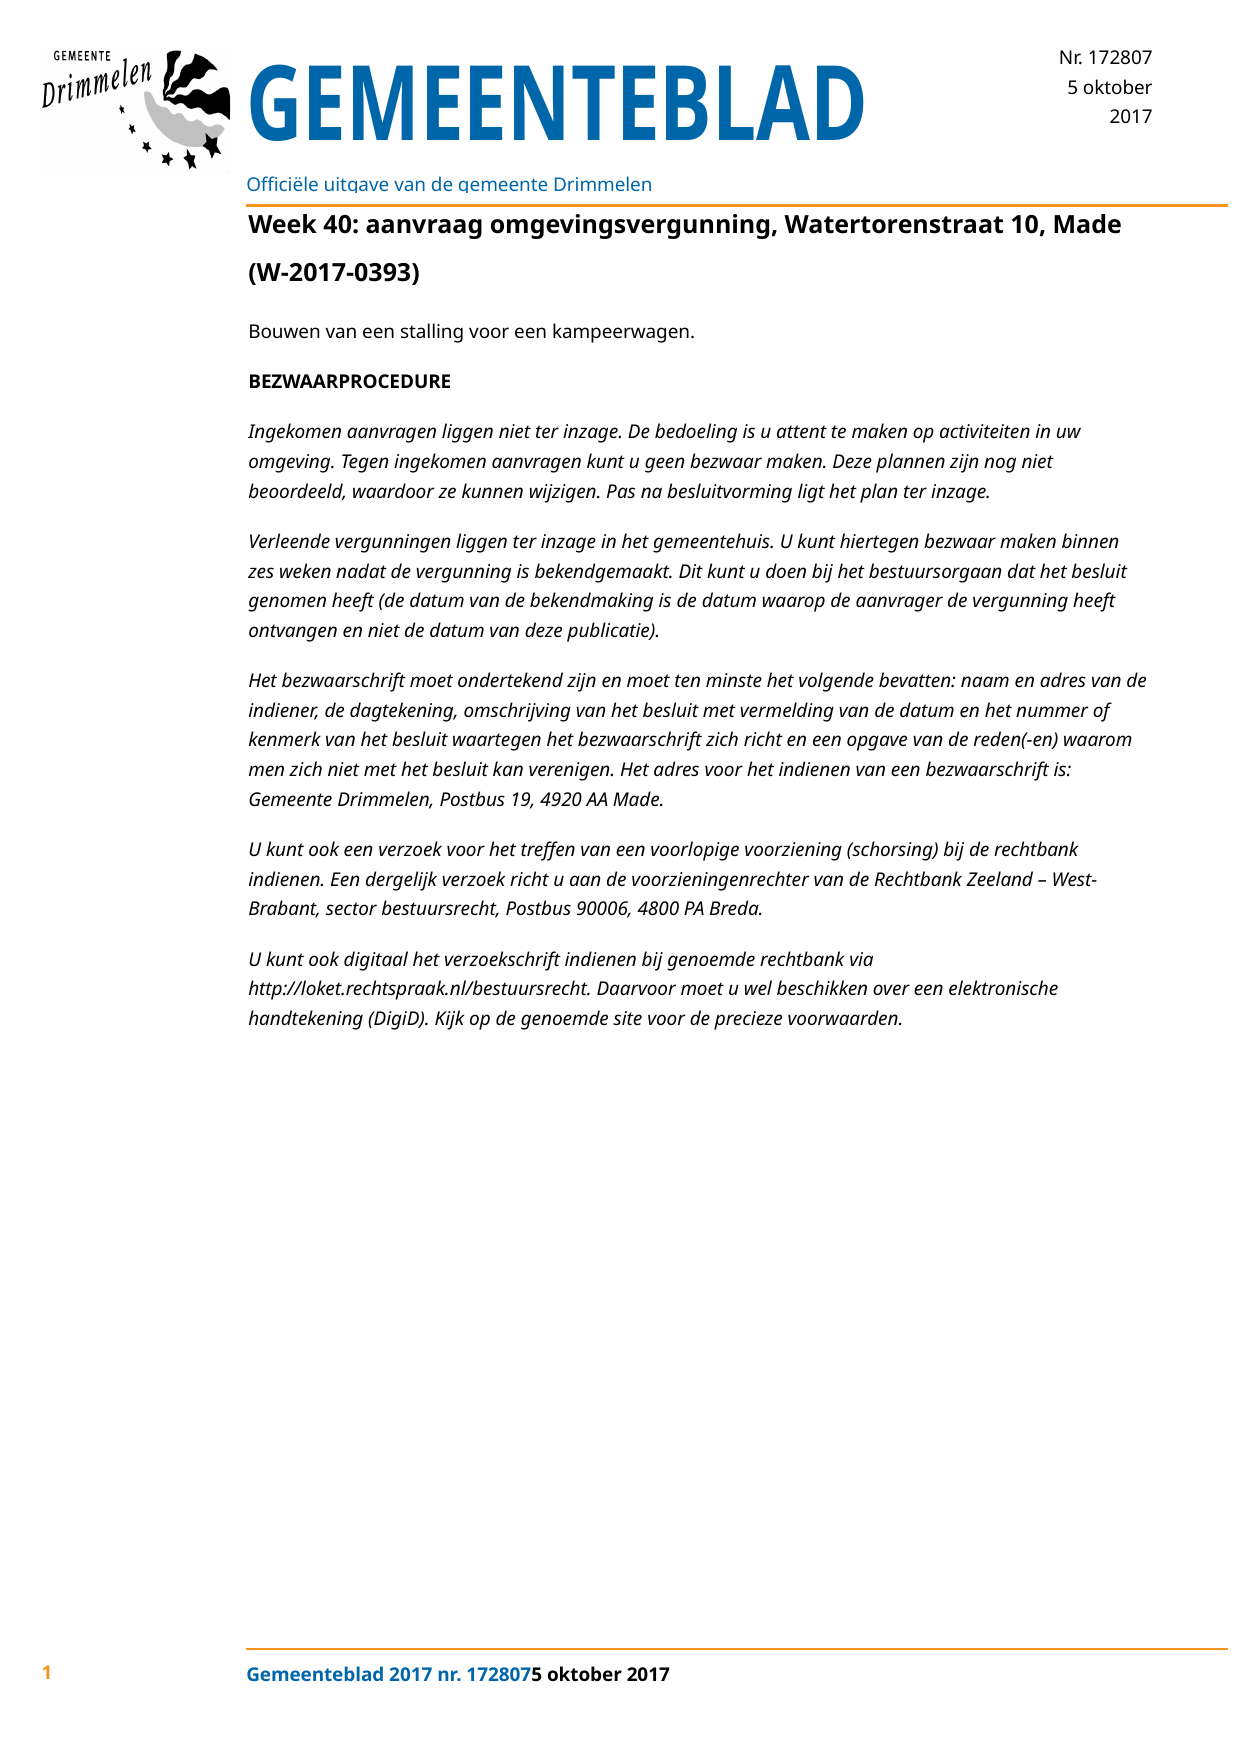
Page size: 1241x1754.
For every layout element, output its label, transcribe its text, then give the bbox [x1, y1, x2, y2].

text Week 40: aanvraag omgevingsvergunning, Watertorenstraat 10, Made (W-2017-0393) [248, 207, 1152, 288]
text Het bezwaarschrift moet ondertekend zijn en moet ten minste het volgende bevatten: naam en adres van de indiener, de dagtekening, omschrijving van het besluit met vermelding van de datum en het nummer of kenmerk van het besluit waartegen het bezwaarschrift zich richt en een opgave van de reden(-en) waarom men zich niet met het besluit kan verenigen. Het adres voor het indienen van een bezwaarschrift is: Gemeente Drimmelen, Postbus 19, 4920 AA Made. [248, 667, 1152, 812]
text Verleende vergunningen liggen ter inzage in het gemeentehuis. U kunt hiertegen bezwaar maken binnen zes weken nadat de vergunning is bekendgemaakt. Dit kunt u doen bij het bestuursorgaan dat het besluit genomen heeft (de datum van de bekendmaking is de datum waarop de aanvrager de vergunning heeft ontvangen en niet de datum van deze publicatie). [248, 528, 1152, 643]
text U kunt ook digitaal het verzoekschrift indienen bij genoemde rechtbank via http://loket.rechtspraak.nl/bestuursrecht. Daarvoor moet u wel beschikken over een elektronische handtekening (DigiD). Kijk op de genoemde site voor de precieze voorwaarden. [248, 946, 1152, 1031]
text Bouwen van een stalling voor een kampeerwagen. [248, 318, 1152, 344]
text Ingekomen aanvragen liggen niet ter inzage. De bedoeling is u attent te maken op activiteiten in uw omgeving. Tegen ingekomen aanvragen kunt u geen bezwaar maken. Deze plannen zijn nog niet beoordeeld, waardoor ze kunnen wijzigen. Pas na besluitvorming ligt het plan ter inzage. [248, 419, 1152, 504]
text U kunt ook een verzoek voor het treffen van een voorlopige voorziening (schorsing) bij de rechtbank indienen. Een dergelijk verzoek richt u aan de voorzieningenrechter van de Rechtbank Zeeland – West-Brabant, sector bestuursrecht, Postbus 90006, 4800 PA Breda. [248, 836, 1152, 921]
text BEZWAARPROCEDURE [248, 368, 1152, 394]
picture [41, 47, 231, 172]
